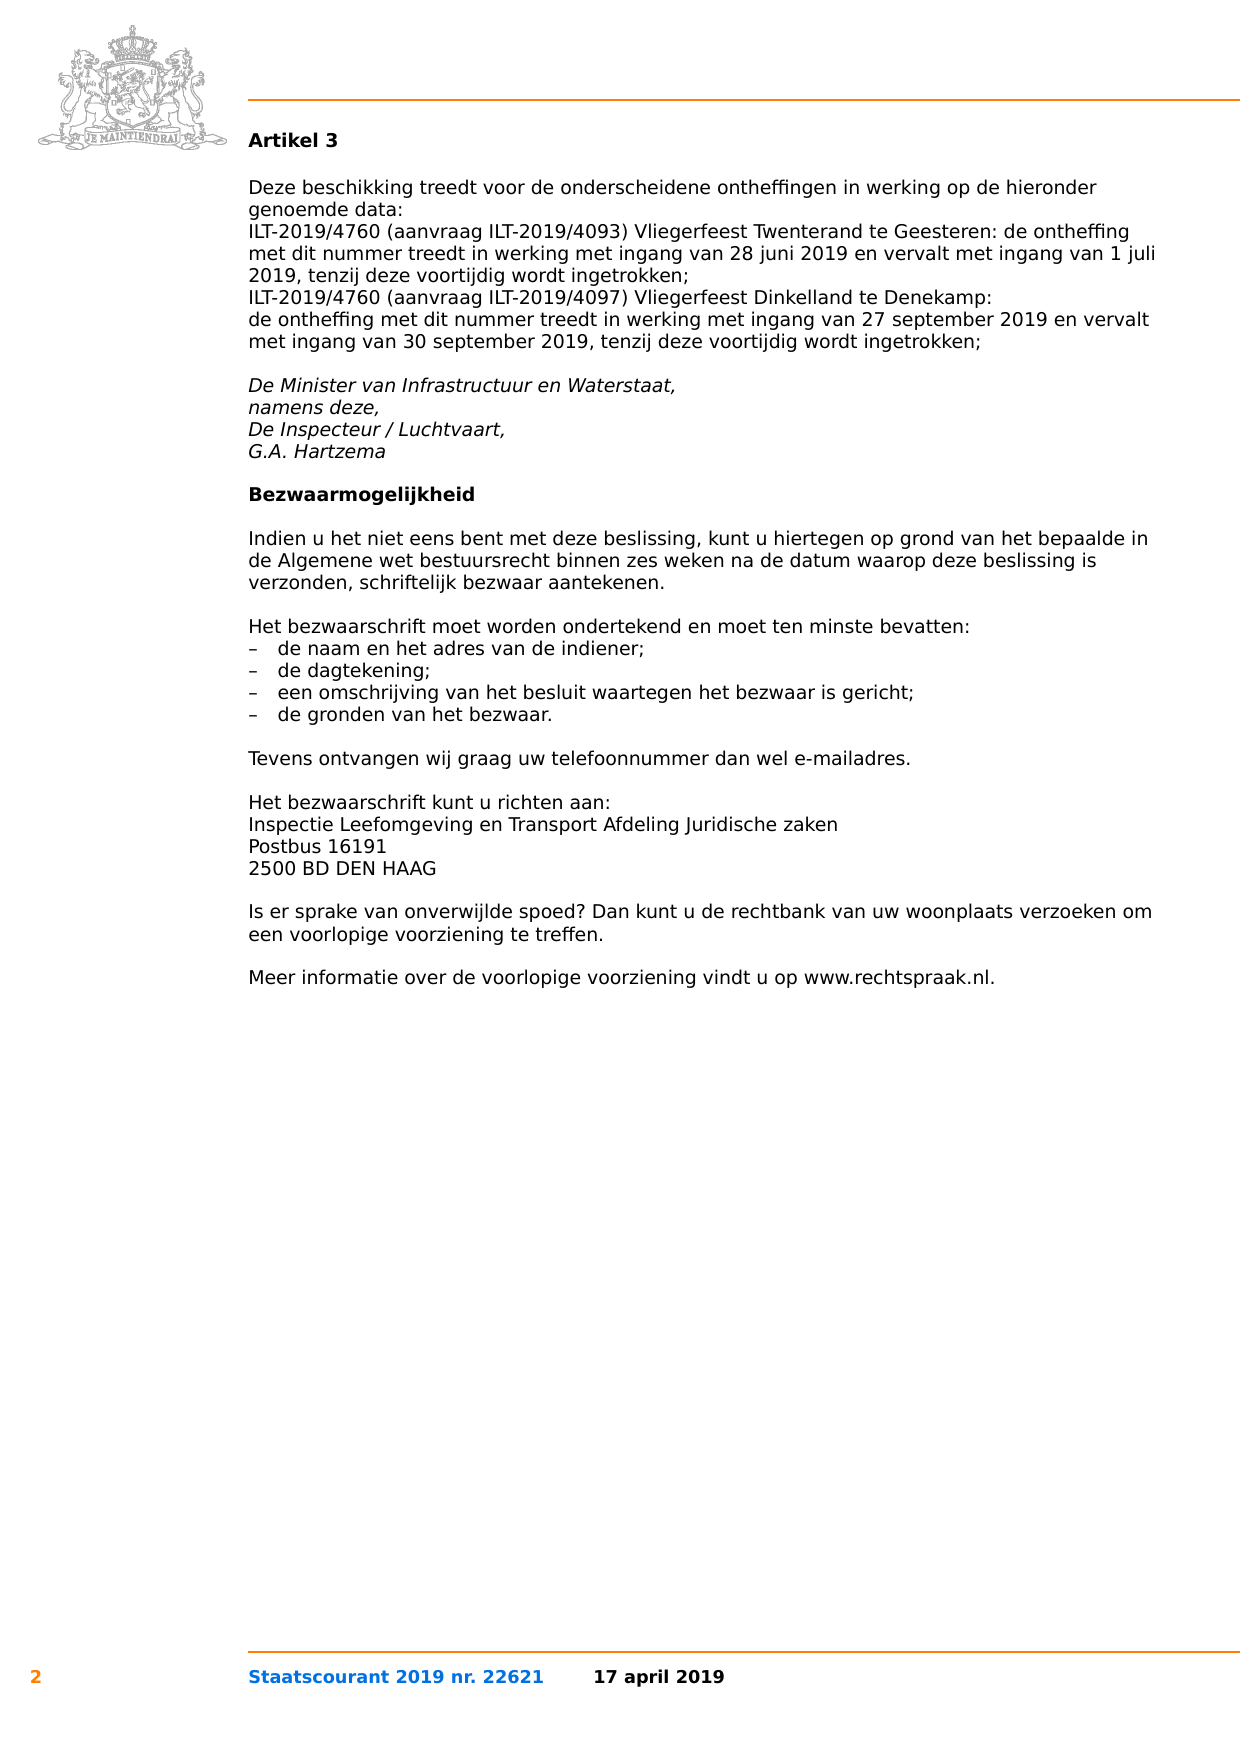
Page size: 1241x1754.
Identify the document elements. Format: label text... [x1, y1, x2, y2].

text ILT-2019/4760 (aanvraag ILT-2019/4097) Vliegerfeest Dinkelland te Denekamp: [248, 287, 1163, 309]
text de ontheffing met dit nummer treedt in werking met ingang van 27 september 2019 en vervalt met ingang van 30 september 2019, tenzij deze voortijdig wordt ingetrokken; [248, 309, 1163, 353]
text – de gronden van het bezwaar. [248, 704, 1163, 726]
text – de dagtekening; [248, 660, 1163, 682]
text Meer informatie over de voorlopige voorziening vindt u op www.rechtspraak.nl. [248, 967, 1163, 989]
text 2500 BD DEN HAAG [248, 858, 1163, 879]
text Inspectie Leefomgeving en Transport Afdeling Juridische zaken [248, 814, 1163, 836]
picture [38, 25, 227, 150]
text Is er sprake van onverwijlde spoed? Dan kunt u de rechtbank van uw woonplaats verzoeken om een voorlopige voorziening te treffen. [248, 901, 1163, 945]
text Het bezwaarschrift moet worden ondertekend en moet ten minste bevatten: [248, 616, 1163, 638]
text Deze beschikking treedt voor de onderscheidene ontheffingen in werking op de hieronder genoemde data: [248, 177, 1163, 221]
text Indien u het niet eens bent met deze beslissing, kunt u hiertegen op grond van het bepaalde in de Algemene wet bestuursrecht binnen zes weken na de datum waarop deze beslissing is verzonden, schriftelijk bezwaar aantekenen. [248, 528, 1163, 594]
subtitle Artikel 3 [248, 130, 1163, 152]
text Het bezwaarschrift kunt u richten aan: [248, 792, 1163, 814]
text ILT-2019/4760 (aanvraag ILT-2019/4093) Vliegerfeest Twenterand te Geesteren: de ontheffing met dit nummer treedt in werking met ingang van 28 juni 2019 en vervalt met ingang van 1 juli 2019, tenzij deze voortijdig wordt ingetrokken; [248, 221, 1163, 287]
text Tevens ontvangen wij graag uw telefoonnummer dan wel e-mailadres. [248, 748, 1163, 770]
text – de naam en het adres van de indiener; [248, 638, 1163, 660]
text Postbus 16191 [248, 836, 1163, 858]
text De Minister van Infrastructuur en Waterstaat, namens deze, De Inspecteur / Luchtvaart, G.A. Hartzema [248, 374, 1163, 462]
text Bezwaarmogelijkheid [248, 484, 1163, 506]
text – een omschrijving van het besluit waartegen het bezwaar is gericht; [248, 682, 1163, 704]
